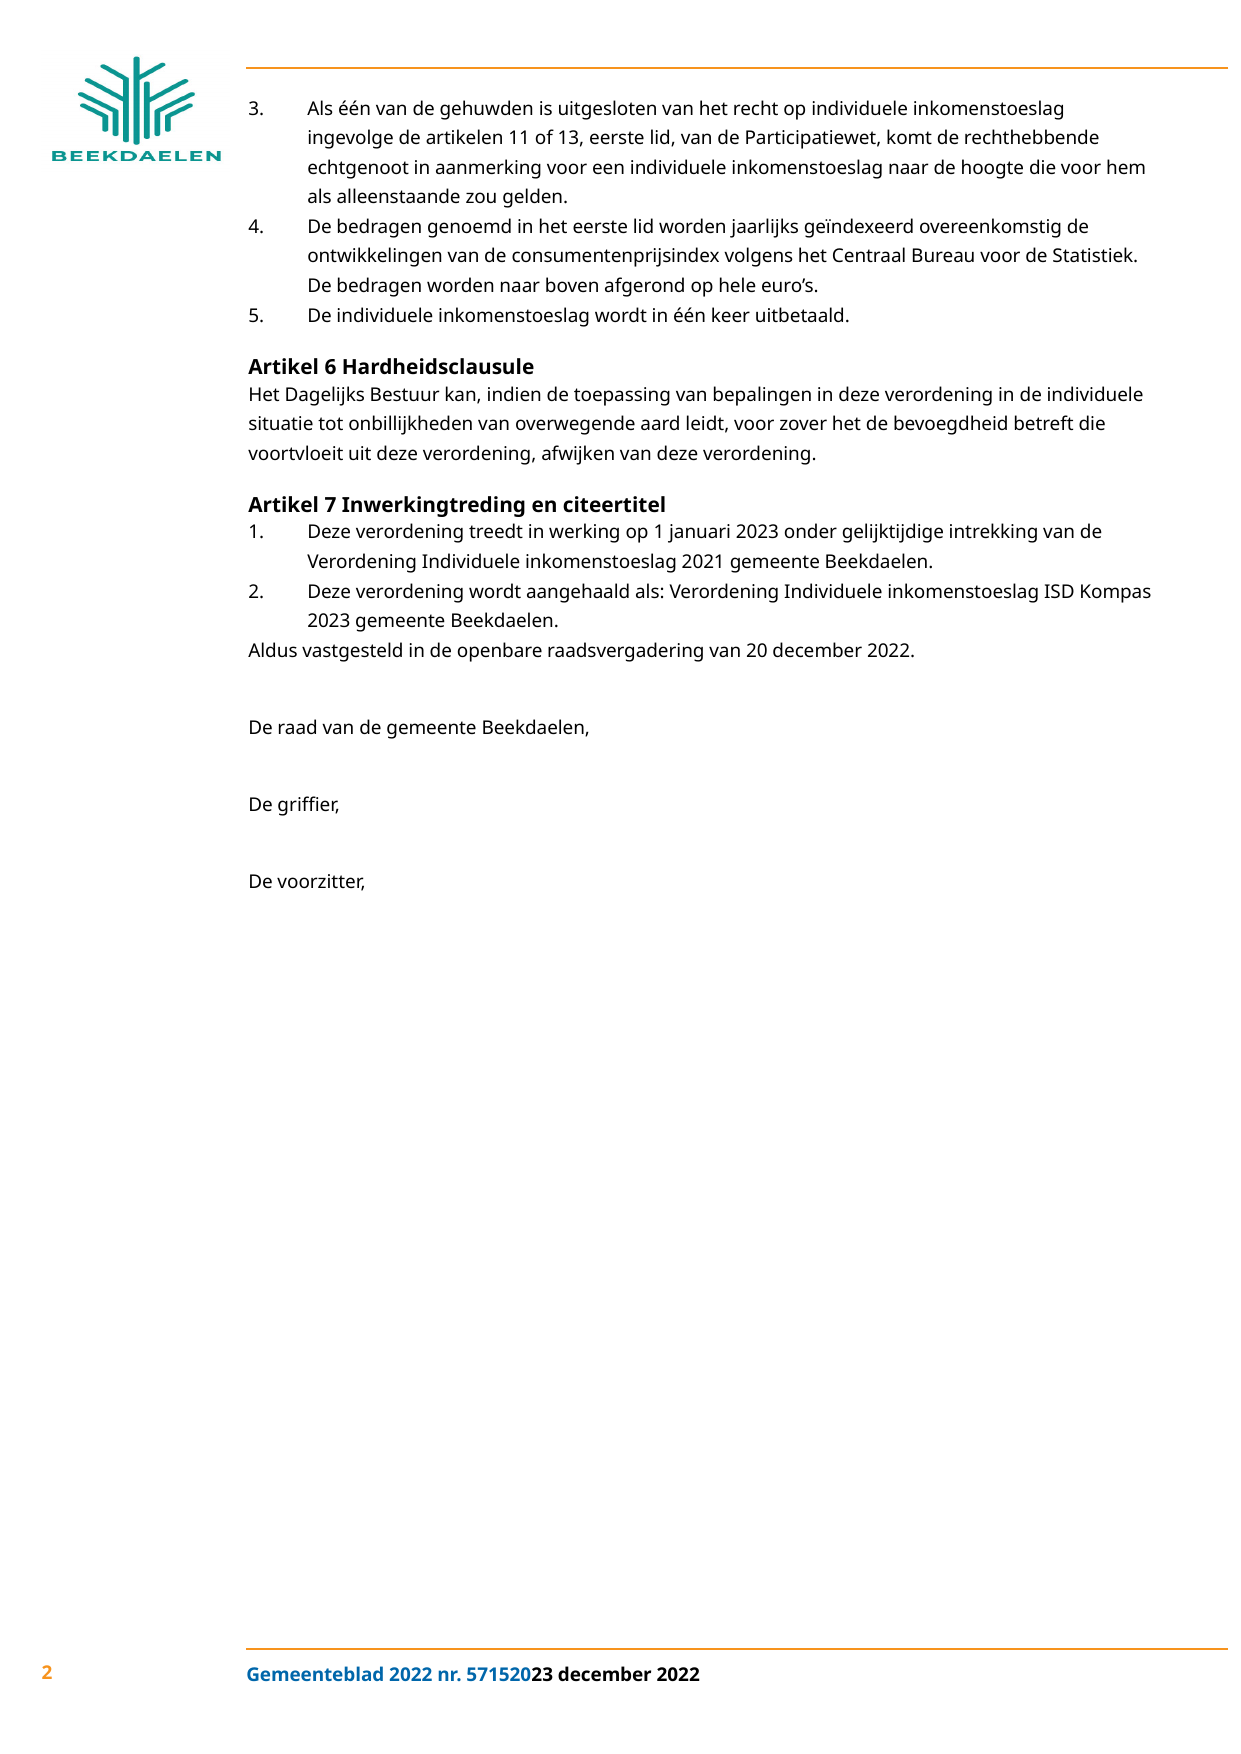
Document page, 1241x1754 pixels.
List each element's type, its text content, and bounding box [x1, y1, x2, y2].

list Deze verordening wordt aangehaald als: Verordening Individuele inkomenstoeslag ISD Kompas 2023 gemeente Beekdaelen. [248, 578, 1152, 633]
text Het Dagelijks Bestuur kan, indien de toepassing van bepalingen in deze verordening in de individuele situatie tot onbillijkheden van overwegende aard leidt, voor zover het de bevoegdheid betreft die voortvloeit uit deze verordening, afwijken van deze verordening. [248, 381, 1152, 466]
text Aldus vastgesteld in de openbare raadsvergadering van 20 december 2022. [248, 637, 1152, 663]
picture [41, 47, 231, 172]
text Artikel 6 Hardheidsclausule [248, 352, 1152, 381]
list Deze verordening treedt in werking op 1 januari 2023 onder gelijktijdige intrekking van de Verordening Individuele inkomenstoeslag 2021 gemeente Beekdaelen. [248, 519, 1152, 574]
list Als één van de gehuwden is uitgesloten van het recht op individuele inkomenstoeslag ingevolge de artikelen 11 of 13, eerste lid, van de Participatiewet, komt de rechthebbende echtgenoot in aanmerking voor een individuele inkomenstoeslag naar de hoogte die voor hem als alleenstaande zou gelden. [248, 95, 1152, 209]
text Artikel 7 Inwerkingtreding en citeertitel [248, 490, 1152, 519]
list De individuele inkomenstoeslag wordt in één keer uitbetaald. [248, 302, 1152, 328]
list De bedragen genoemd in het eerste lid worden jaarlijks geïndexeerd overeenkomstig de ontwikkelingen van de consumentenprijsindex volgens het Centraal Bureau voor de Statistiek. De bedragen worden naar boven afgerond op hele euro’s. [248, 213, 1152, 298]
text De voorzitter, [248, 869, 1152, 894]
text De raad van de gemeente Beekdaelen, [248, 714, 1152, 740]
text De griffier, [248, 791, 1152, 817]
